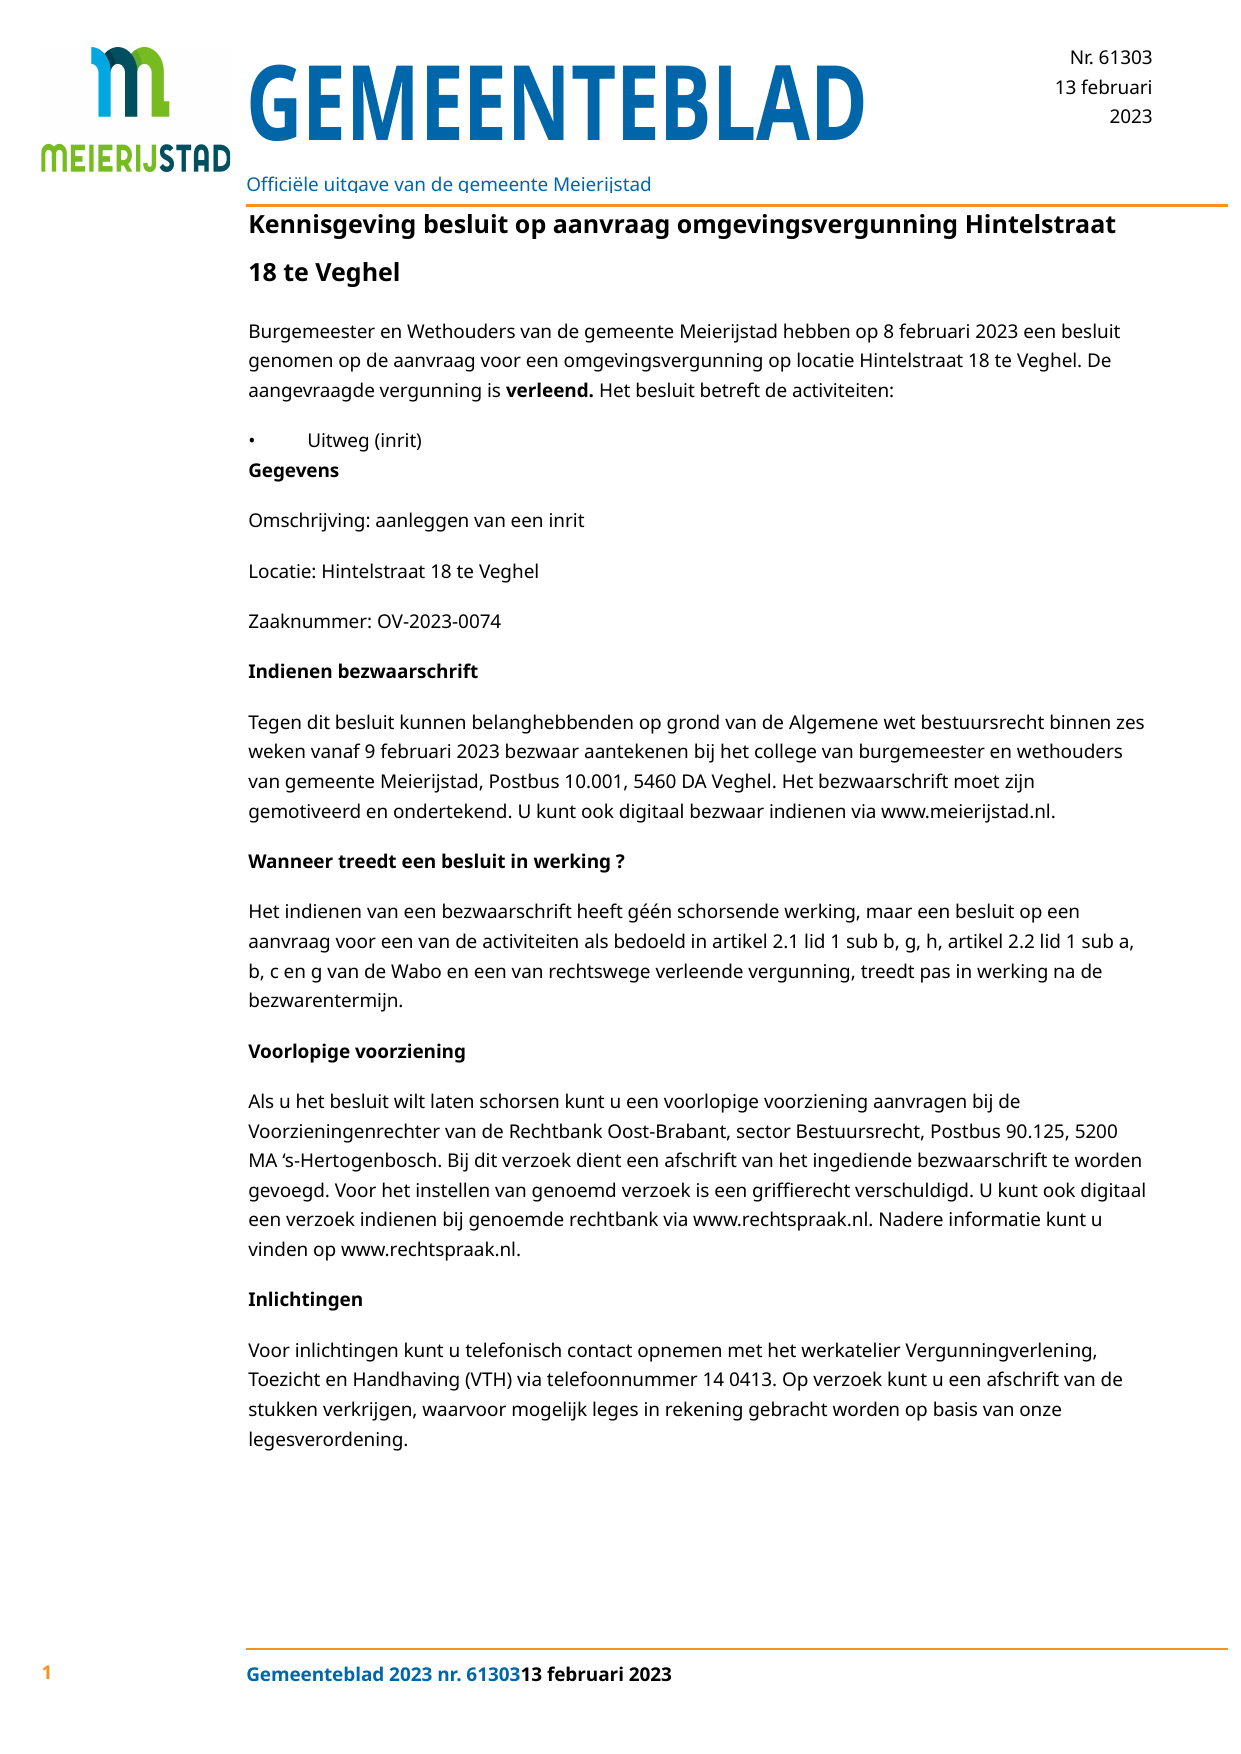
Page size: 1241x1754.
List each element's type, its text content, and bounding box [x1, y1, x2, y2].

text Omschrijving: aanleggen van een inrit [248, 507, 1152, 533]
text Het indienen van een bezwaarschrift heeft géén schorsende werking, maar een besluit op een aanvraag voor een van de activiteiten als bedoeld in artikel 2.1 lid 1 sub b, g, h, artikel 2.2 lid 1 sub a, b, c en g van de Wabo en een van rechtswege verleende vergunning, treedt pas in werking na de bezwarentermijn. [248, 899, 1152, 1013]
list Uitweg (inrit) [248, 427, 1152, 453]
text Tegen dit besluit kunnen belanghebbenden op grond van de Algemene wet bestuursrecht binnen zes weken vanaf 9 februari 2023 bezwaar aantekenen bij het college van burgemeester en wethouders van gemeente Meierijstad, Postbus 10.001, 5460 DA Veghel. Het bezwaarschrift moet zijn gemotiveerd en ondertekend. U kunt ook digitaal bezwaar indienen via www.meierijstad.nl. [248, 709, 1152, 824]
text Locatie: Hintelstraat 18 te Veghel [248, 558, 1152, 584]
text Inlichtingen [248, 1287, 1152, 1312]
text Zaaknummer: OV-2023-0074 [248, 608, 1152, 634]
text Kennisgeving besluit op aanvraag omgevingsvergunning Hintelstraat 18 te Veghel [248, 207, 1152, 288]
text Voorlopige voorziening [248, 1038, 1152, 1064]
text Als u het besluit wilt laten schorsen kunt u een voorlopige voorziening aanvragen bij de Voorzieningenrechter van de Rechtbank Oost-Brabant, sector Bestuursrecht, Postbus 90.125, 5200 MA ‘s-Hertogenbosch. Bij dit verzoek dient een afschrift van het ingediende bezwaarschrift te worden gevoegd. Voor het instellen van genoemd verzoek is een griffierecht verschuldigd. U kunt ook digitaal een verzoek indienen bij genoemde rechtbank via www.rechtspraak.nl. Nadere informatie kunt u vinden op www.rechtspraak.nl. [248, 1088, 1152, 1262]
text Burgemeester en Wethouders van de gemeente Meierijstad hebben op 8 februari 2023 een besluit genomen op de aanvraag voor een omgevingsvergunning op locatie Hintelstraat 18 te Veghel. De aangevraagde vergunning is verleend. Het besluit betreft de activiteiten: [248, 318, 1152, 403]
picture [41, 47, 231, 172]
text Wanneer treedt een besluit in werking ? [248, 848, 1152, 874]
text Gegevens [248, 457, 1152, 483]
text Indienen bezwaarschrift [248, 659, 1152, 684]
text Voor inlichtingen kunt u telefonisch contact opnemen met het werkatelier Vergunningverlening, Toezicht en Handhaving (VTH) via telefoonnummer 14 0413. Op verzoek kunt u een afschrift van de stukken verkrijgen, waarvoor mogelijk leges in rekening gebracht worden op basis van onze legesverordening. [248, 1337, 1152, 1452]
